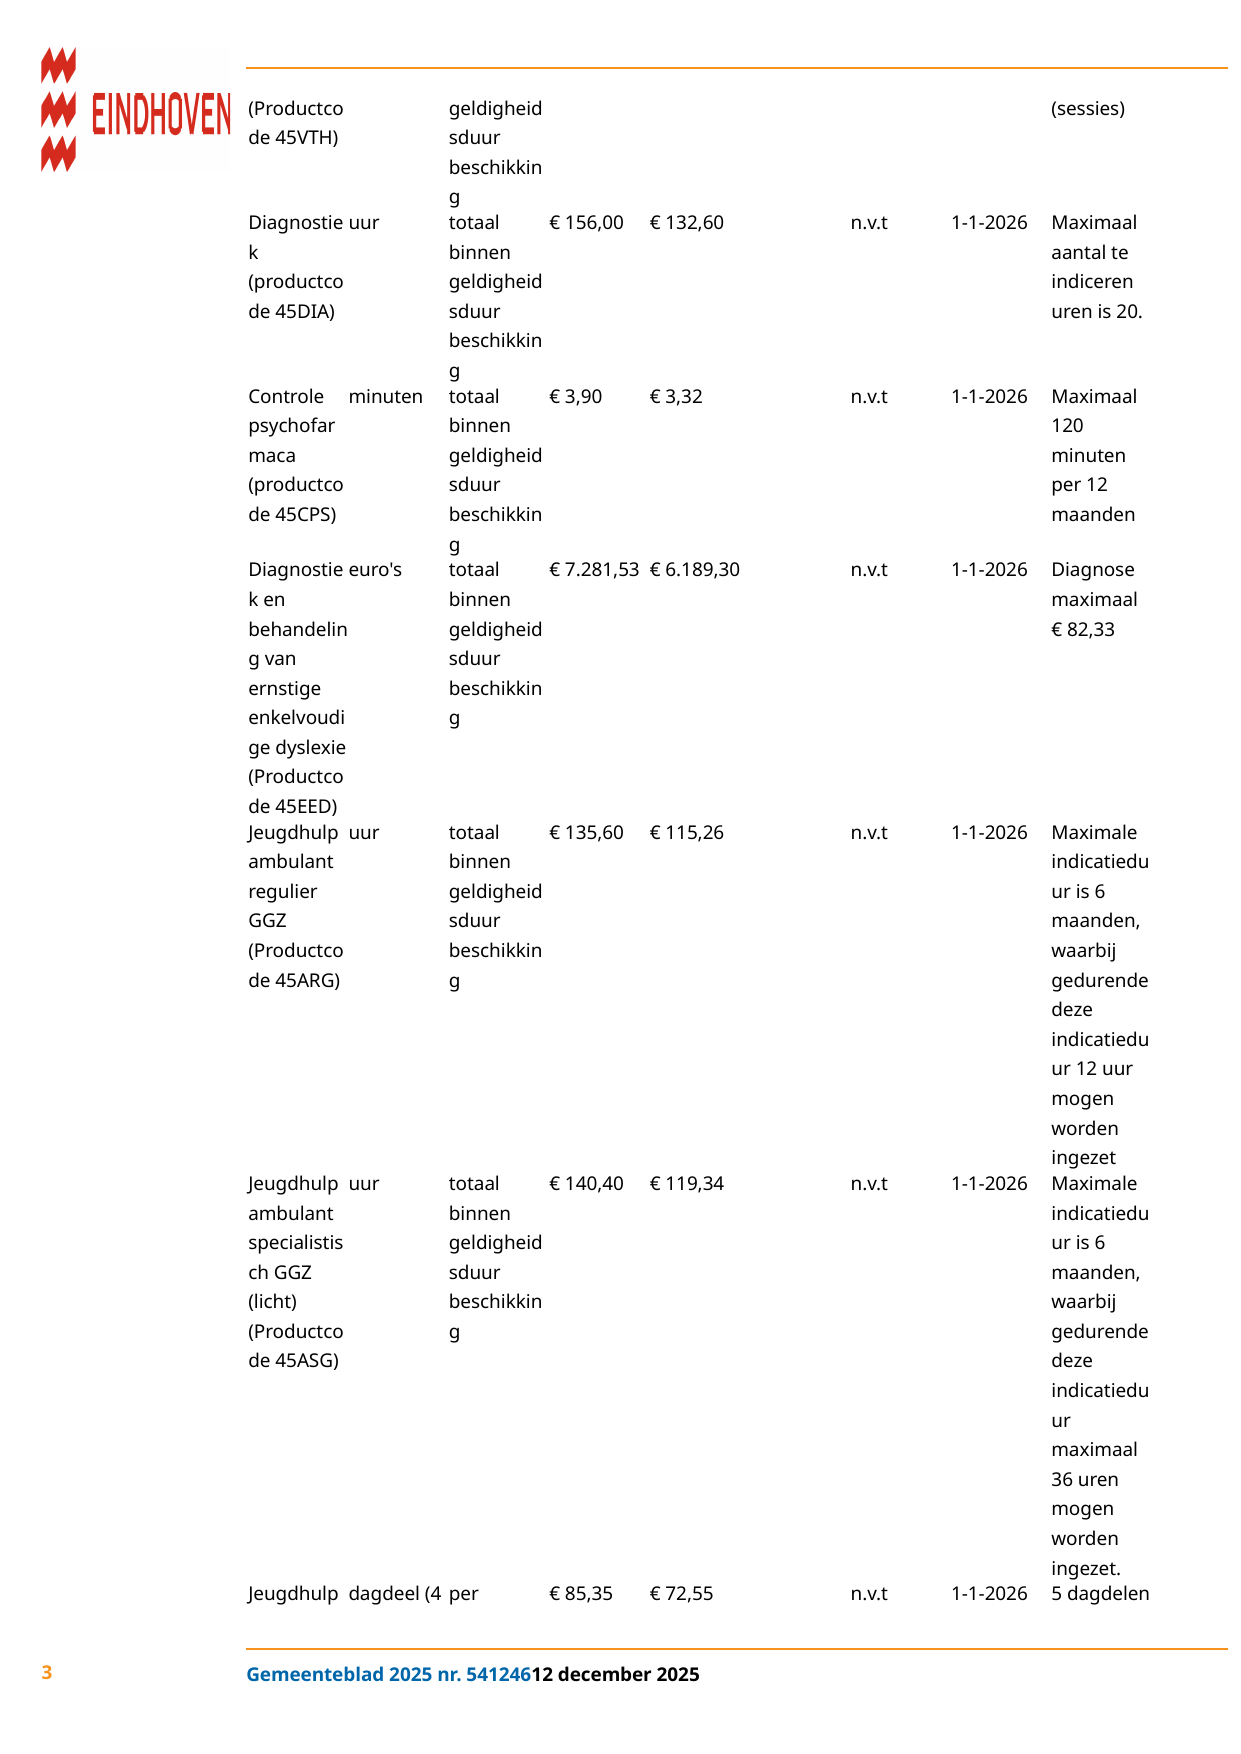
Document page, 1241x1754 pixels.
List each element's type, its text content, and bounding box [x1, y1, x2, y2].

table_cell 1-1-2026 [951, 383, 1051, 557]
table_cell € 85,35 [549, 1580, 649, 1606]
table_cell (Productcode 45VTH) [248, 95, 348, 209]
table_cell Maximale indicatieduur is 6 maanden, waarbij gedurende deze indicatieduur maximaal 36 uren mogen worden ingezet. [1051, 1170, 1152, 1580]
table_cell n.v.t [850, 1170, 951, 1580]
table_cell Diagnostiek (productcode 45DIA) [248, 209, 348, 383]
table_cell € 3,32 [650, 383, 850, 557]
table_cell Jeugdhulp ambulant specialistisch GGZ (licht) (Productcode 45ASG) [248, 1170, 348, 1580]
table_cell € 3,90 [549, 383, 649, 557]
table_cell 1-1-2026 [951, 557, 1051, 819]
table_cell Maximale indicatieduur is 6 maanden, waarbij gedurende deze indicatieduur 12 uur mogen worden ingezet [1051, 819, 1152, 1170]
table_cell € 7.281,53 [549, 557, 649, 819]
table_cell [650, 95, 850, 209]
table_cell n.v.t [850, 209, 951, 383]
table_cell 5 dagdelen [1051, 1580, 1152, 1606]
table_cell € 132,60 [650, 209, 850, 383]
table_cell € 115,26 [650, 819, 850, 1170]
table_cell dagdeel (4 [348, 1580, 449, 1606]
table_cell uur [348, 209, 449, 383]
table_cell Diagnostiek en behandeling van ernstige enkelvoudige dyslexie (Productcode 45EED) [248, 557, 348, 819]
table_cell Jeugdhulp ambulant regulier GGZ (Productcode 45ARG) [248, 819, 348, 1170]
table_cell € 72,55 [650, 1580, 850, 1606]
table_cell Controle psychofarmaca (productcode 45CPS) [248, 383, 348, 557]
table_cell € 156,00 [549, 209, 649, 383]
table_cell [348, 95, 449, 209]
table_cell uur [348, 1170, 449, 1580]
table_cell [549, 95, 649, 209]
table_cell € 6.189,30 [650, 557, 850, 819]
table_cell n.v.t [850, 557, 951, 819]
table_cell euro's [348, 557, 449, 819]
table_cell totaal binnen geldigheidsduur beschikking [449, 557, 549, 819]
picture [41, 47, 231, 172]
table_cell [951, 95, 1051, 209]
table_cell totaal binnen geldigheidsduur beschikking [449, 819, 549, 1170]
table_cell uur [348, 819, 449, 1170]
table_cell n.v.t [850, 819, 951, 1170]
table_cell 1-1-2026 [951, 209, 1051, 383]
table_cell € 135,60 [549, 819, 649, 1170]
table_cell (sessies) [1051, 95, 1152, 209]
table_cell Diagnose maximaal € 82,33 [1051, 557, 1152, 819]
table_cell Maximaal 120 minuten per 12 maanden [1051, 383, 1152, 557]
table_cell geldigheidsduur beschikking [449, 95, 549, 209]
table_cell 1-1-2026 [951, 1580, 1051, 1606]
table_cell n.v.t [850, 1580, 951, 1606]
table_cell [850, 95, 951, 209]
table_cell 1-1-2026 [951, 1170, 1051, 1580]
table_cell totaal binnen geldigheidsduur beschikking [449, 383, 549, 557]
table_cell totaal binnen geldigheidsduur beschikking [449, 1170, 549, 1580]
table_cell Maximaal aantal te indiceren uren is 20. [1051, 209, 1152, 383]
table_cell € 119,34 [650, 1170, 850, 1580]
table_cell n.v.t [850, 383, 951, 557]
table_cell minuten [348, 383, 449, 557]
table_cell Jeugdhulp [248, 1580, 348, 1606]
table_cell per [449, 1580, 549, 1606]
table_cell 1-1-2026 [951, 819, 1051, 1170]
table_cell € 140,40 [549, 1170, 649, 1580]
table_cell totaal binnen geldigheidsduur beschikking [449, 209, 549, 383]
